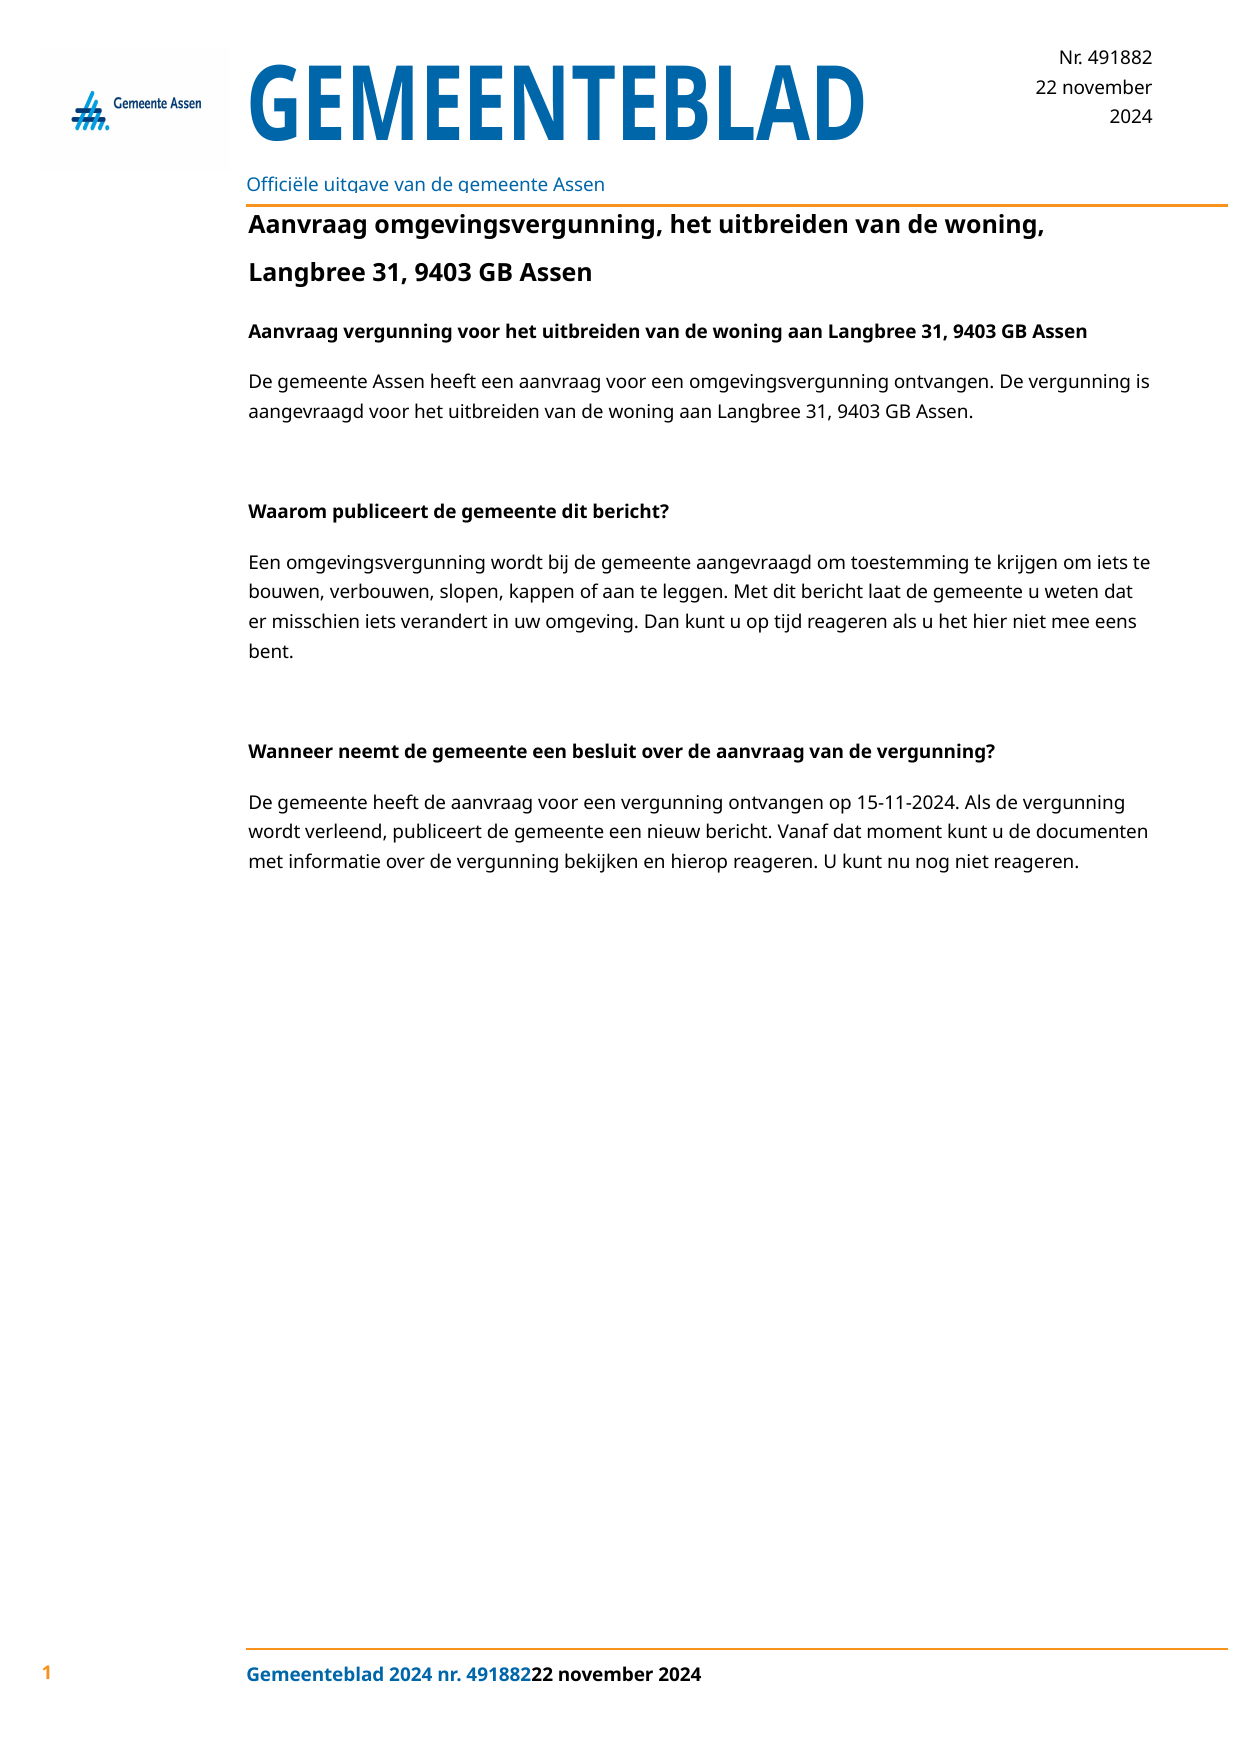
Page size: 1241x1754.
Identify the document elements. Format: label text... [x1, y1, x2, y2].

text Waarom publiceert de gemeente dit bericht? [248, 499, 1152, 524]
text Wanneer neemt de gemeente een besluit over de aanvraag van de vergunning? [248, 739, 1152, 764]
text De gemeente heeft de aanvraag voor een vergunning ontvangen op 15-11-2024. Als de vergunning wordt verleend, publiceert de gemeente een nieuw bericht. Vanaf dat moment kunt u de documenten met informatie over de vergunning bekijken en hierop reageren. U kunt nu nog niet reageren. [248, 789, 1152, 874]
text De gemeente Assen heeft een aanvraag voor een omgevingsvergunning ontvangen. De vergunning is aangevraagd voor het uitbreiden van de woning aan Langbree 31, 9403 GB Assen. [248, 368, 1152, 424]
text Een omgevingsvergunning wordt bij de gemeente aangevraagd om toestemming te krijgen om iets te bouwen, verbouwen, slopen, kappen of aan te leggen. Met dit bericht laat de gemeente u weten dat er misschien iets verandert in uw omgeving. Dan kunt u op tijd reageren als u het hier niet mee eens bent. [248, 549, 1152, 664]
picture [41, 47, 231, 172]
text Aanvraag omgevingsvergunning, het uitbreiden van de woning, Langbree 31, 9403 GB Assen [248, 207, 1152, 288]
text Aanvraag vergunning voor het uitbreiden van de woning aan Langbree 31, 9403 GB Assen [248, 318, 1152, 344]
